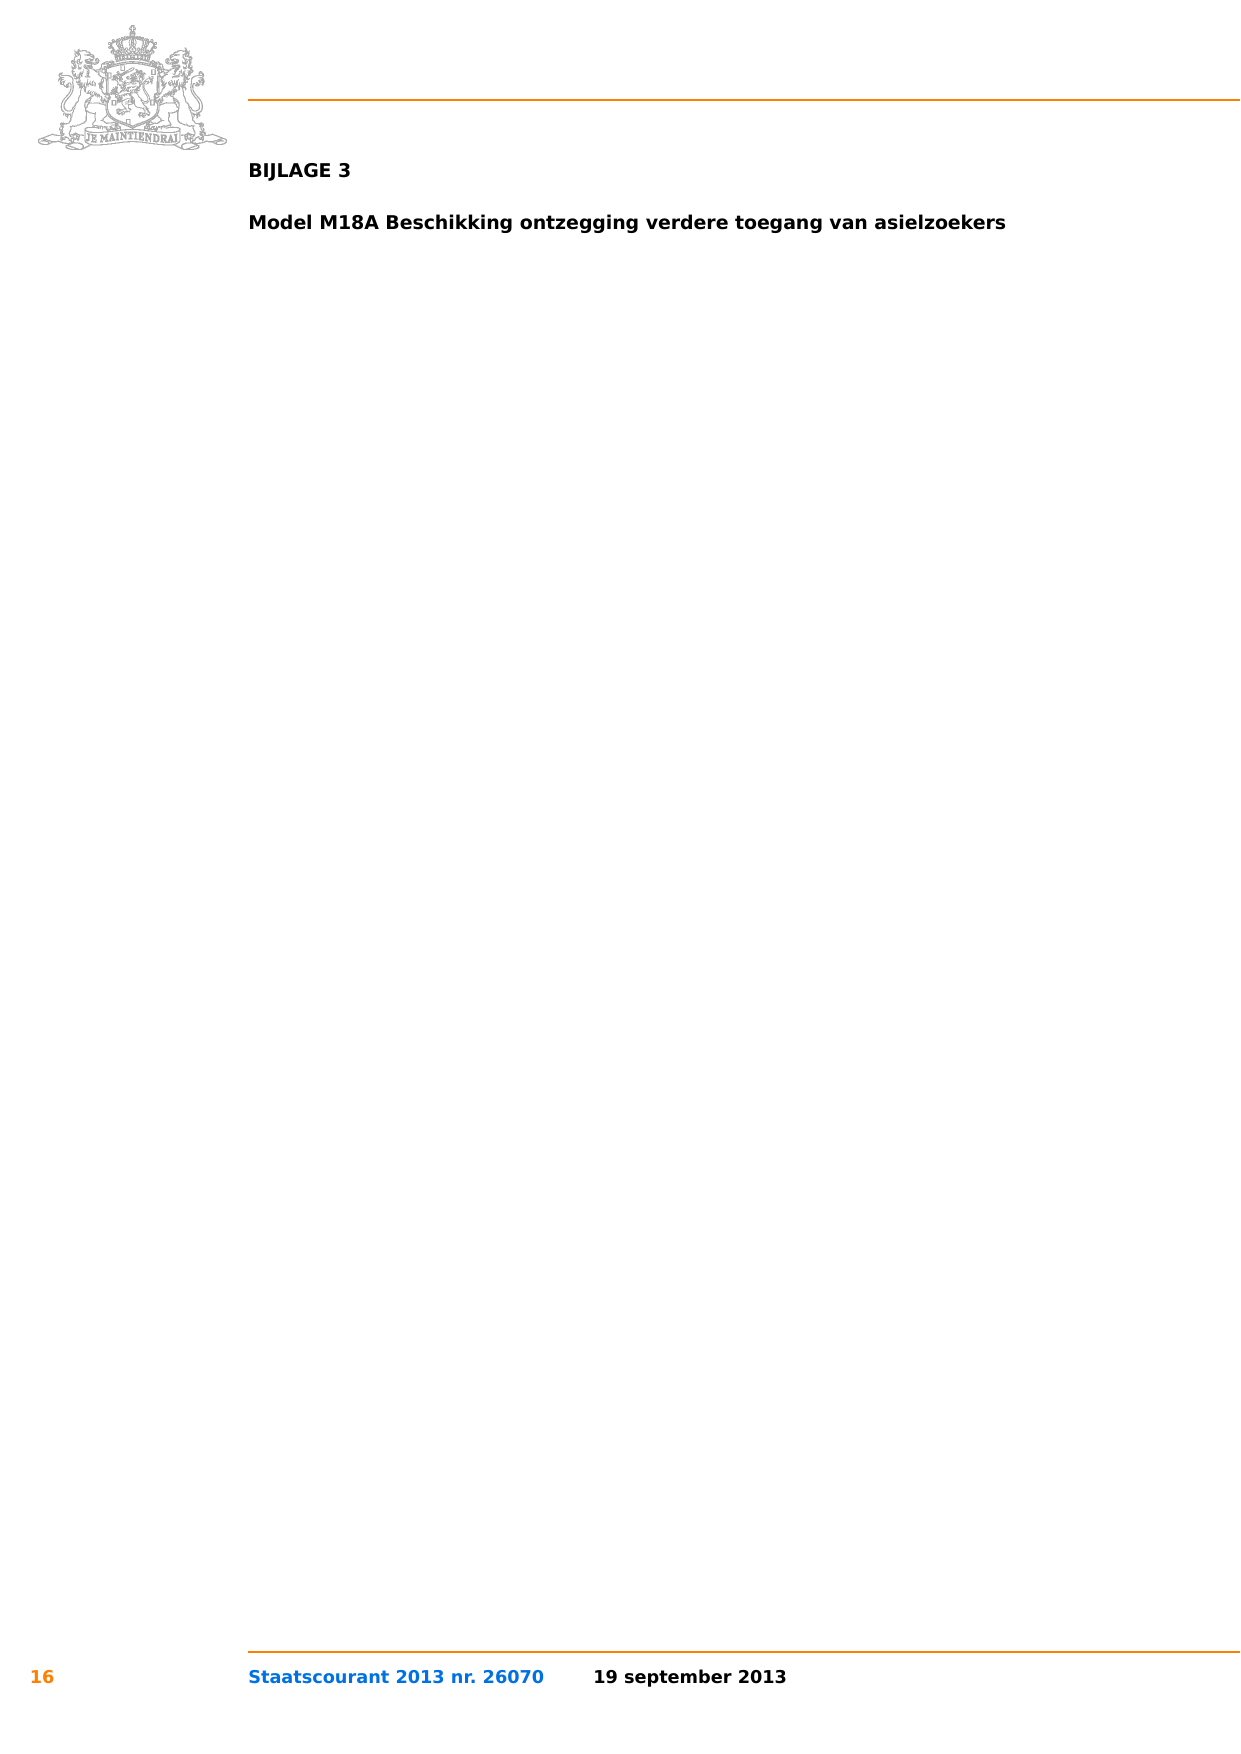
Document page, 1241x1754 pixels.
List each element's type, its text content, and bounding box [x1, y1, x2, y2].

subtitle Model M18A Beschikking ontzegging verdere toegang van asielzoekers [248, 212, 1163, 234]
picture [38, 25, 227, 150]
subtitle BIJLAGE 3 [248, 160, 1163, 182]
